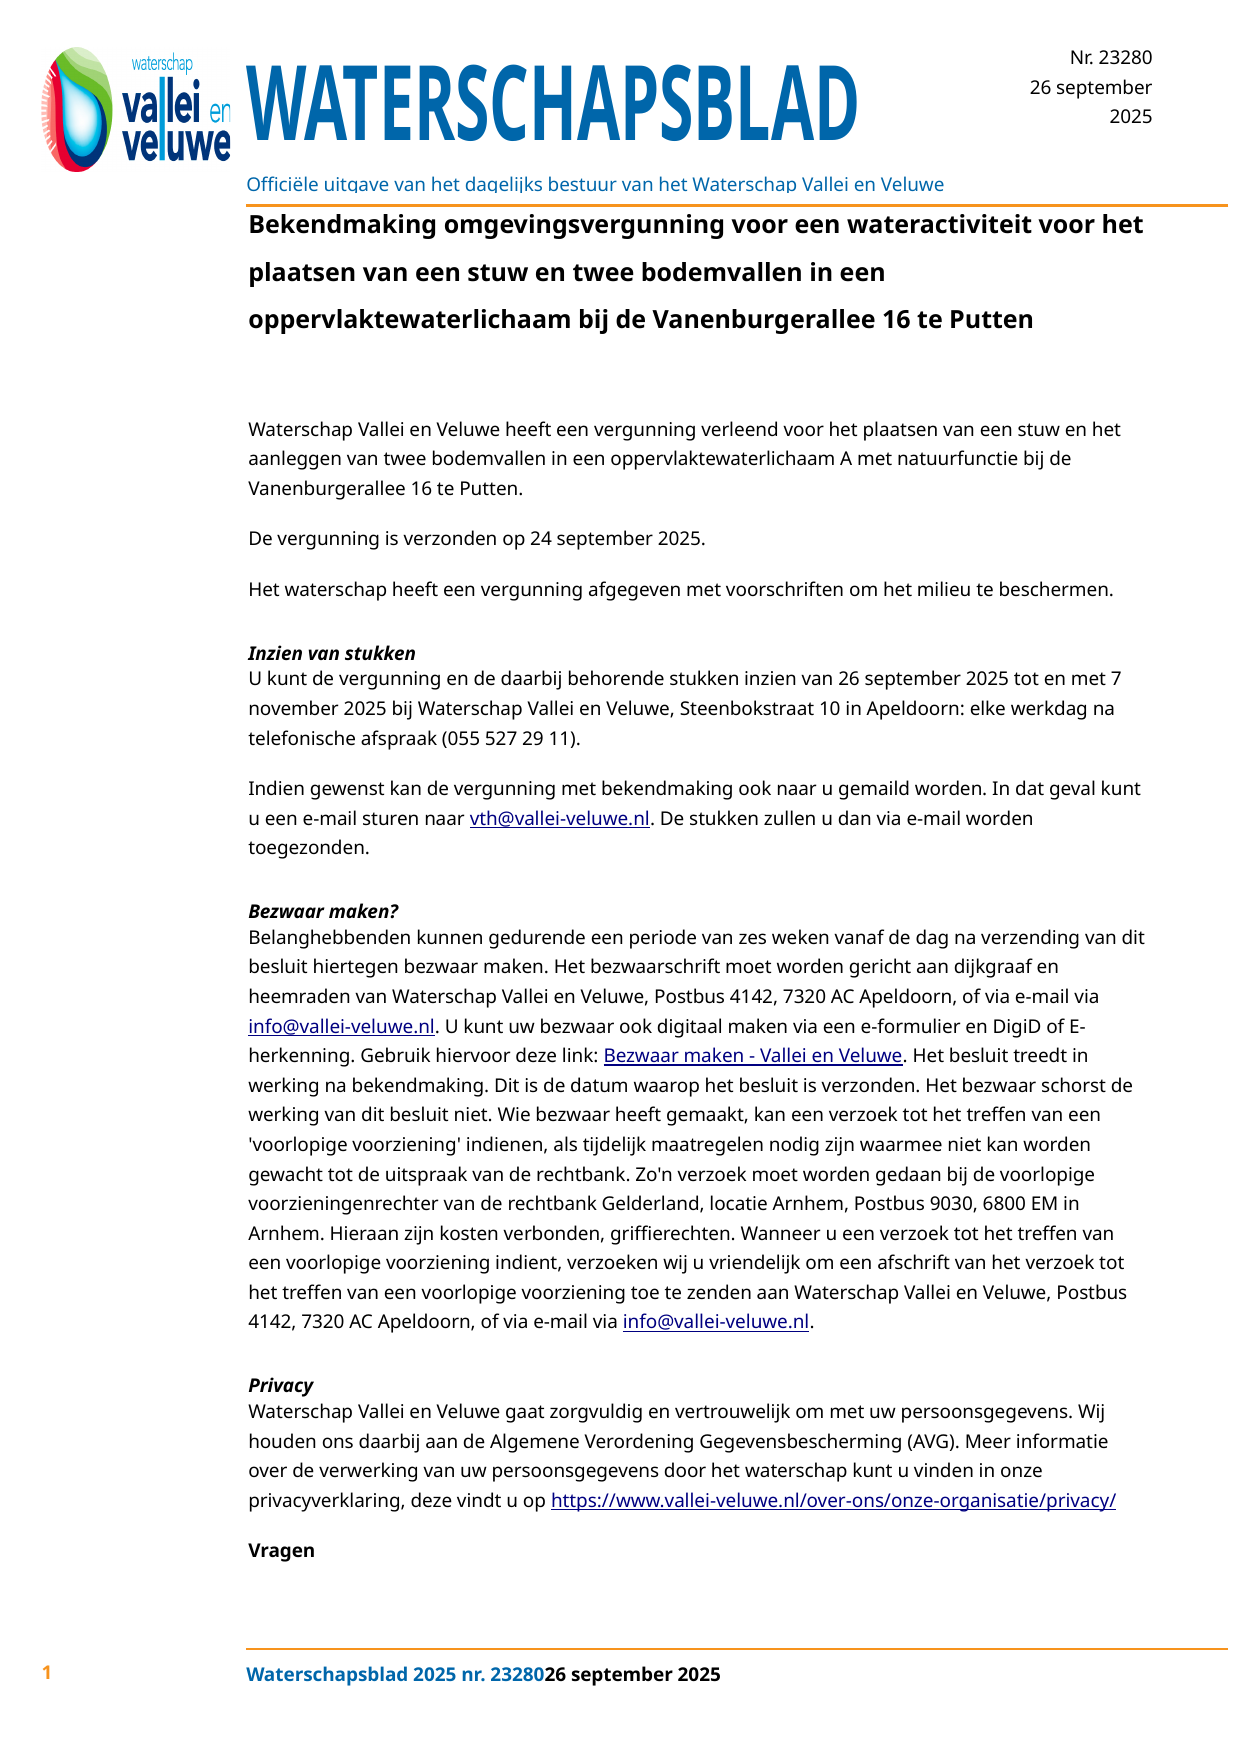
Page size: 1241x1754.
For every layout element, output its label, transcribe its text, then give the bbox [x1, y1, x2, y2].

text Waterschap Vallei en Veluwe gaat zorgvuldig en vertrouwelijk om met uw persoonsgegevens. Wij houden ons daarbij aan de Algemene Verordening Gegevensbescherming (AVG). Meer informatie over de verwerking van uw persoonsgegevens door het waterschap kunt u vinden in onze privacyverklaring, deze vindt u op https://www.vallei-veluwe.nl/over-ons/onze-organisatie/privacy/ [248, 1398, 1152, 1513]
text U kunt de vergunning en de daarbij behorende stukken inzien van 26 september 2025 tot en met 7 november 2025 bij Waterschap Vallei en Veluwe, Steenbokstraat 10 in Apeldoorn: elke werkdag na telefonische afspraak (055 527 29 11). [248, 666, 1152, 751]
text Het waterschap heeft een vergunning afgegeven met voorschriften om het milieu te beschermen. [248, 576, 1152, 602]
text Belanghebbenden kunnen gedurende een periode van zes weken vanaf de dag na verzending van dit besluit hiertegen bezwaar maken. Het bezwaarschrift moet worden gericht aan dijkgraaf en heemraden van Waterschap Vallei en Veluwe, Postbus 4142, 7320 AC Apeldoorn, of via e-mail via info@vallei-veluwe.nl. U kunt uw bezwaar ook digitaal maken via een e-formulier en DigiD of E-herkenning. Gebruik hiervoor deze link: Bezwaar maken - Vallei en Veluwe. Het besluit treedt in werking na bekendmaking. Dit is de datum waarop het besluit is verzonden. Het bezwaar schorst de werking van dit besluit niet. Wie bezwaar heeft gemaakt, kan een verzoek tot het treffen van een 'voorlopige voorziening' indienen, als tijdelijk maatregelen nodig zijn waarmee niet kan worden gewacht tot de uitspraak van de rechtbank. Zo'n verzoek moet worden gedaan bij de voorlopige voorzieningenrechter van de rechtbank Gelderland, locatie Arnhem, Postbus 9030, 6800 EM in Arnhem. Hieraan zijn kosten verbonden, griffierechten. Wanneer u een verzoek tot het treffen van een voorlopige voorziening indient, verzoeken wij u vriendelijk om een afschrift van het verzoek tot het treffen van een voorlopige voorziening toe te zenden aan Waterschap Vallei en Veluwe, Postbus 4142, 7320 AC Apeldoorn, of via e-mail via info@vallei-veluwe.nl. [248, 924, 1152, 1334]
text Bekendmaking omgevingsvergunning voor een wateractiviteit voor het plaatsen van een stuw en twee bodemvallen in een oppervlaktewaterlichaam bij de Vanenburgerallee 16 te Putten [248, 207, 1152, 336]
text Vragen [248, 1537, 1152, 1563]
text Indien gewenst kan de vergunning met bekendmaking ook naar u gemaild worden. In dat geval kunt u een e-mail sturen naar vth@vallei-veluwe.nl. De stukken zullen u dan via e-mail worden toegezonden. [248, 775, 1152, 860]
text Privacy [248, 1373, 1152, 1398]
text Inzien van stukken [248, 640, 1152, 666]
picture [41, 47, 231, 172]
text Bezwaar maken? [248, 898, 1152, 924]
text Waterschap Vallei en Veluwe heeft een vergunning verleend voor het plaatsen van een stuw en het aanleggen van twee bodemvallen in een oppervlaktewaterlichaam A met natuurfunctie bij de Vanenburgerallee 16 te Putten. [248, 416, 1152, 501]
text De vergunning is verzonden op 24 september 2025. [248, 526, 1152, 551]
